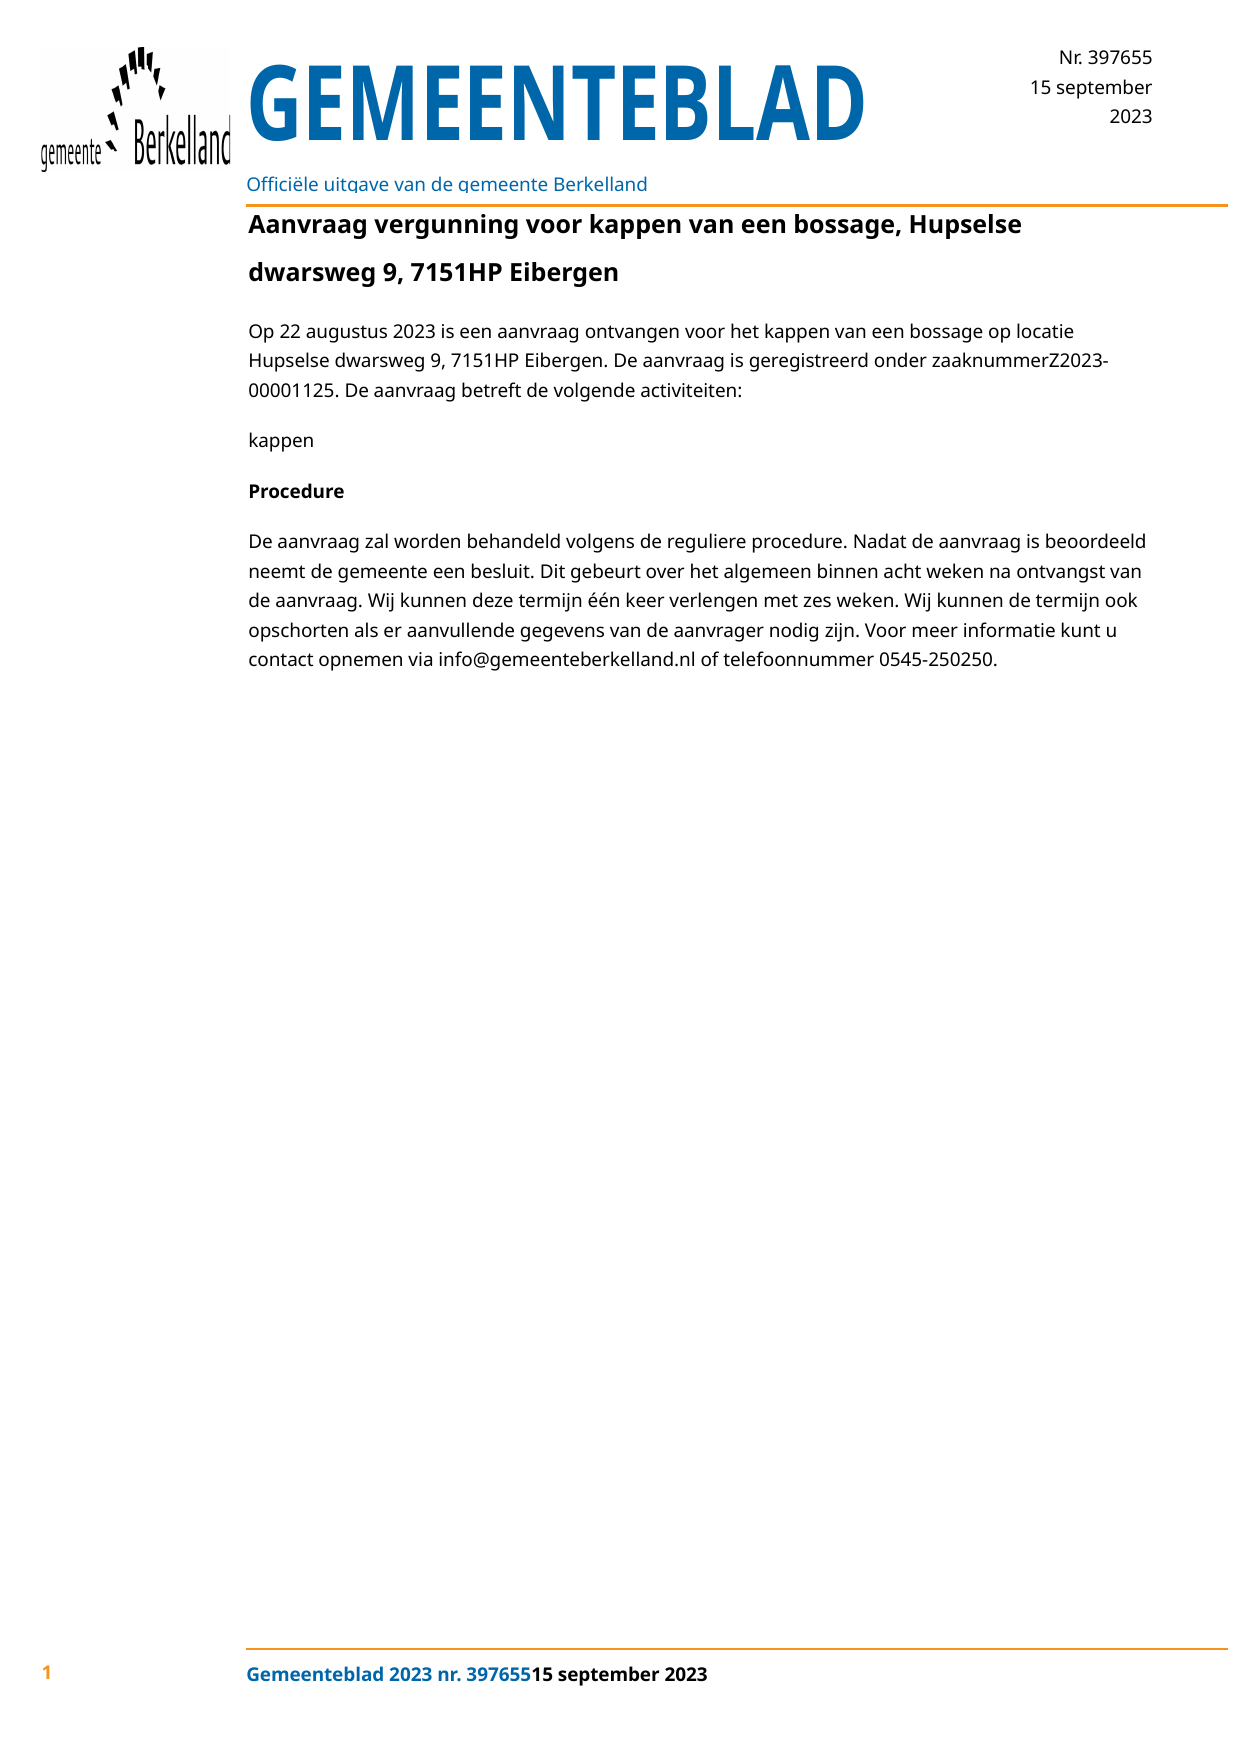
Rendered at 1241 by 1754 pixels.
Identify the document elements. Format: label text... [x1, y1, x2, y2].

text Aanvraag vergunning voor kappen van een bossage, Hupselse dwarsweg 9, 7151HP Eibergen [248, 207, 1152, 288]
text De aanvraag zal worden behandeld volgens de reguliere procedure. Nadat de aanvraag is beoordeeld neemt de gemeente een besluit. Dit gebeurt over het algemeen binnen acht weken na ontvangst van de aanvraag. Wij kunnen deze termijn één keer verlengen met zes weken. Wij kunnen de termijn ook opschorten als er aanvullende gegevens van de aanvrager nodig zijn. Voor meer informatie kunt u contact opnemen via info@gemeenteberkelland.nl of telefoonnummer 0545-250250. [248, 528, 1152, 672]
picture [41, 47, 231, 172]
text Op 22 augustus 2023 is een aanvraag ontvangen voor het kappen van een bossage op locatie Hupselse dwarsweg 9, 7151HP Eibergen. De aanvraag is geregistreerd onder zaaknummerZ2023-00001125. De aanvraag betreft de volgende activiteiten: [248, 318, 1152, 403]
text Procedure [248, 478, 1152, 504]
text kappen [248, 427, 1152, 453]
